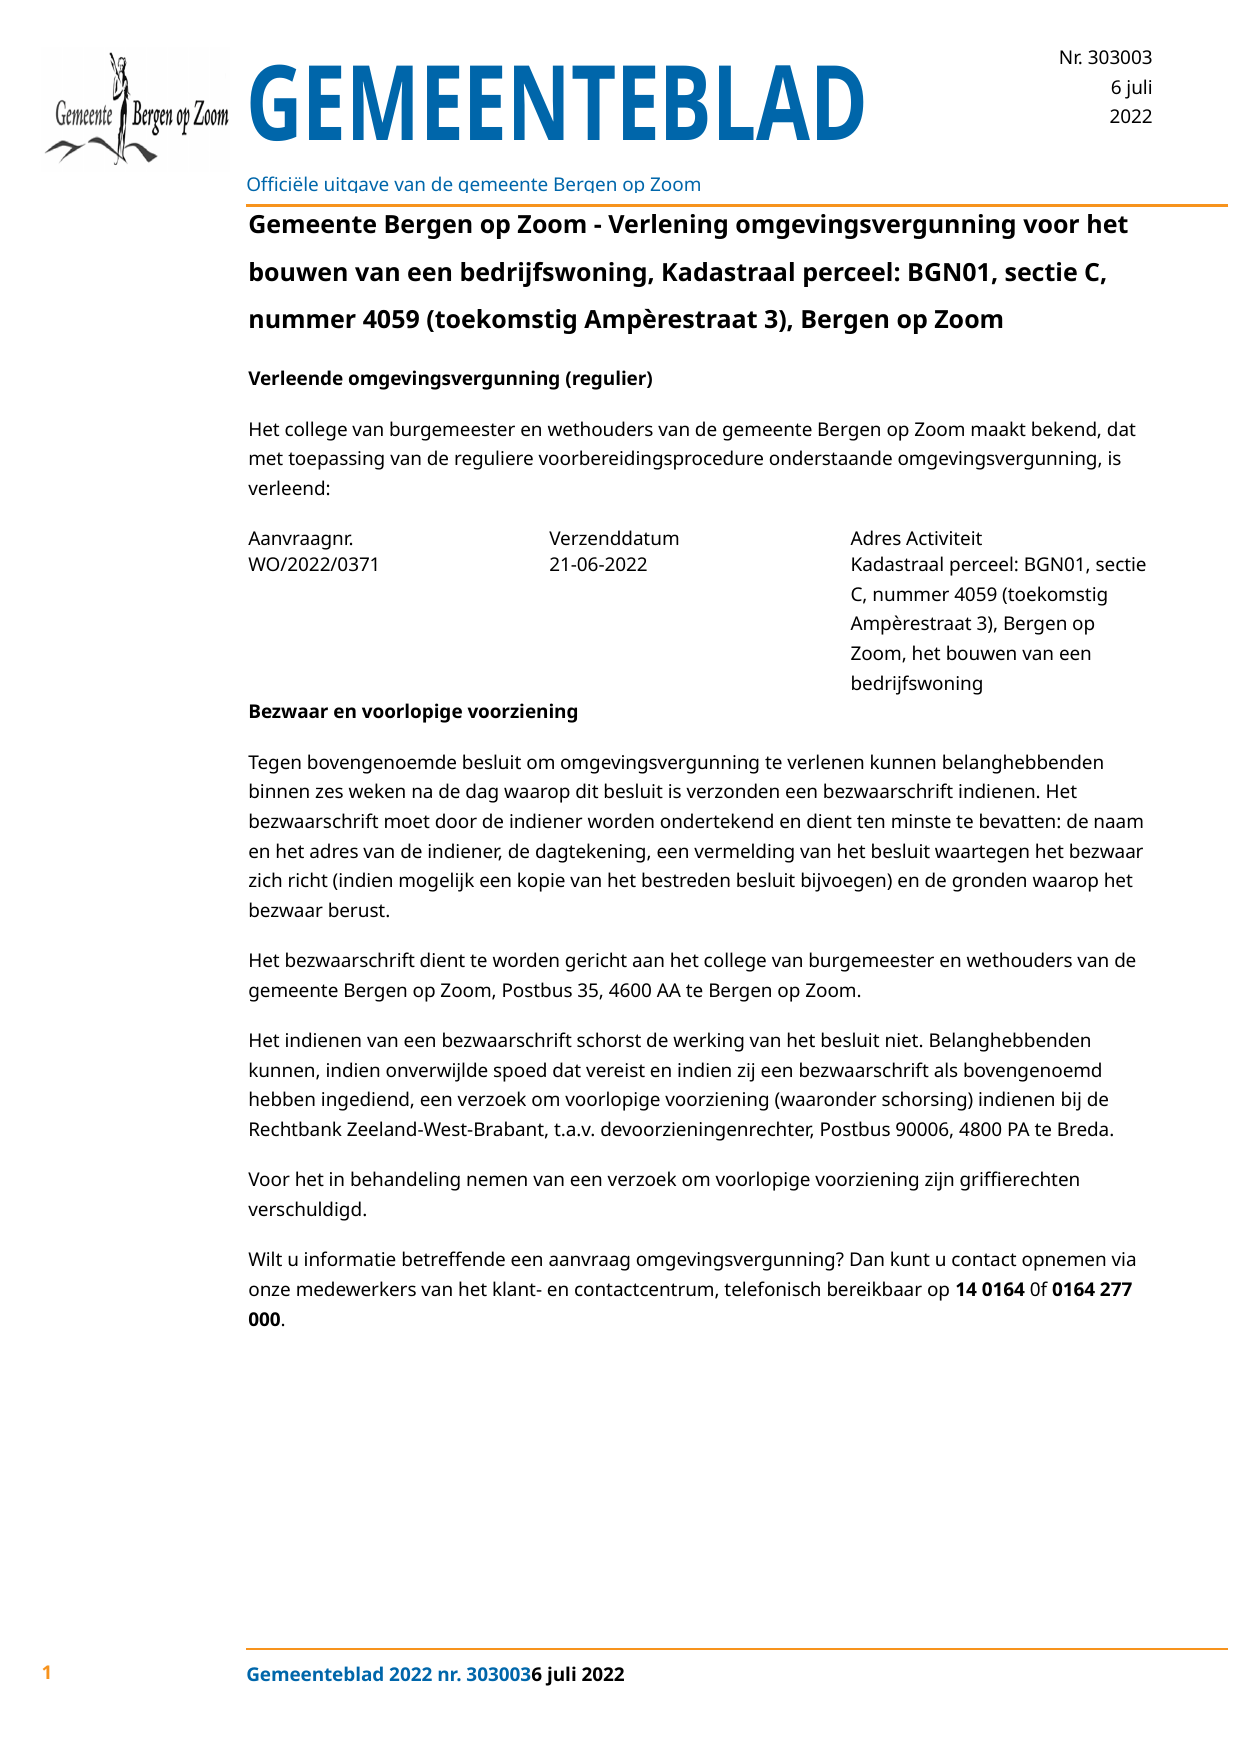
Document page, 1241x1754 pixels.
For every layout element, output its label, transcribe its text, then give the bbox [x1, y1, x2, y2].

text Wilt u informatie betreffende een aanvraag omgevingsvergunning? Dan kunt u contact opnemen via onze medewerkers van het klant- en contactcentrum, telefonisch bereikbaar op 14 0164 0f 0164 277 000. [248, 1247, 1152, 1331]
table_header Aanvraagnr. [248, 526, 549, 551]
table_header Adres Activiteit [850, 526, 1152, 551]
table_cell 21-06-2022 [549, 551, 850, 695]
picture [41, 47, 231, 172]
text Bezwaar en voorlopige voorziening [248, 699, 1152, 724]
text Het college van burgemeester en wethouders van de gemeente Bergen op Zoom maakt bekend, dat met toepassing van de reguliere voorbereidingsprocedure onderstaande omgevingsvergunning, is verleend: [248, 416, 1152, 501]
text Verleende omgevingsvergunning (regulier) [248, 366, 1152, 391]
table_header Verzenddatum [549, 526, 850, 551]
table_cell WO/2022/0371 [248, 551, 549, 695]
text Het bezwaarschrift dient te worden gericht aan het college van burgemeester en wethouders van de gemeente Bergen op Zoom, Postbus 35, 4600 AA te Bergen op Zoom. [248, 947, 1152, 1003]
table_cell Kadastraal perceel: BGN01, sectie C, nummer 4059 (toekomstig Ampèrestraat 3), Bergen op Zoom, het bouwen van een bedrijfswoning [850, 551, 1152, 695]
text Gemeente Bergen op Zoom - Verlening omgevingsvergunning voor het bouwen van een bedrijfswoning, Kadastraal perceel: BGN01, sectie C, nummer 4059 (toekomstig Ampèrestraat 3), Bergen op Zoom [248, 207, 1152, 336]
text Tegen bovengenoemde besluit om omgevingsvergunning te verlenen kunnen belanghebbenden binnen zes weken na de dag waarop dit besluit is verzonden een bezwaarschrift indienen. Het bezwaarschrift moet door de indiener worden ondertekend en dient ten minste te bevatten: de naam en het adres van de indiener, de dagtekening, een vermelding van het besluit waartegen het bezwaar zich richt (indien mogelijk een kopie van het bestreden besluit bijvoegen) en de gronden waarop het bezwaar berust. [248, 749, 1152, 923]
text Voor het in behandeling nemen van een verzoek om voorlopige voorziening zijn griffierechten verschuldigd. [248, 1167, 1152, 1222]
text Het indienen van een bezwaarschrift schorst de werking van het besluit niet. Belanghebbenden kunnen, indien onverwijlde spoed dat vereist en indien zij een bezwaarschrift als bovengenoemd hebben ingediend, een verzoek om voorlopige voorziening (waaronder schorsing) indienen bij de Rechtbank Zeeland-West-Brabant, t.a.v. devoorzieningenrechter, Postbus 90006, 4800 PA te Breda. [248, 1027, 1152, 1142]
